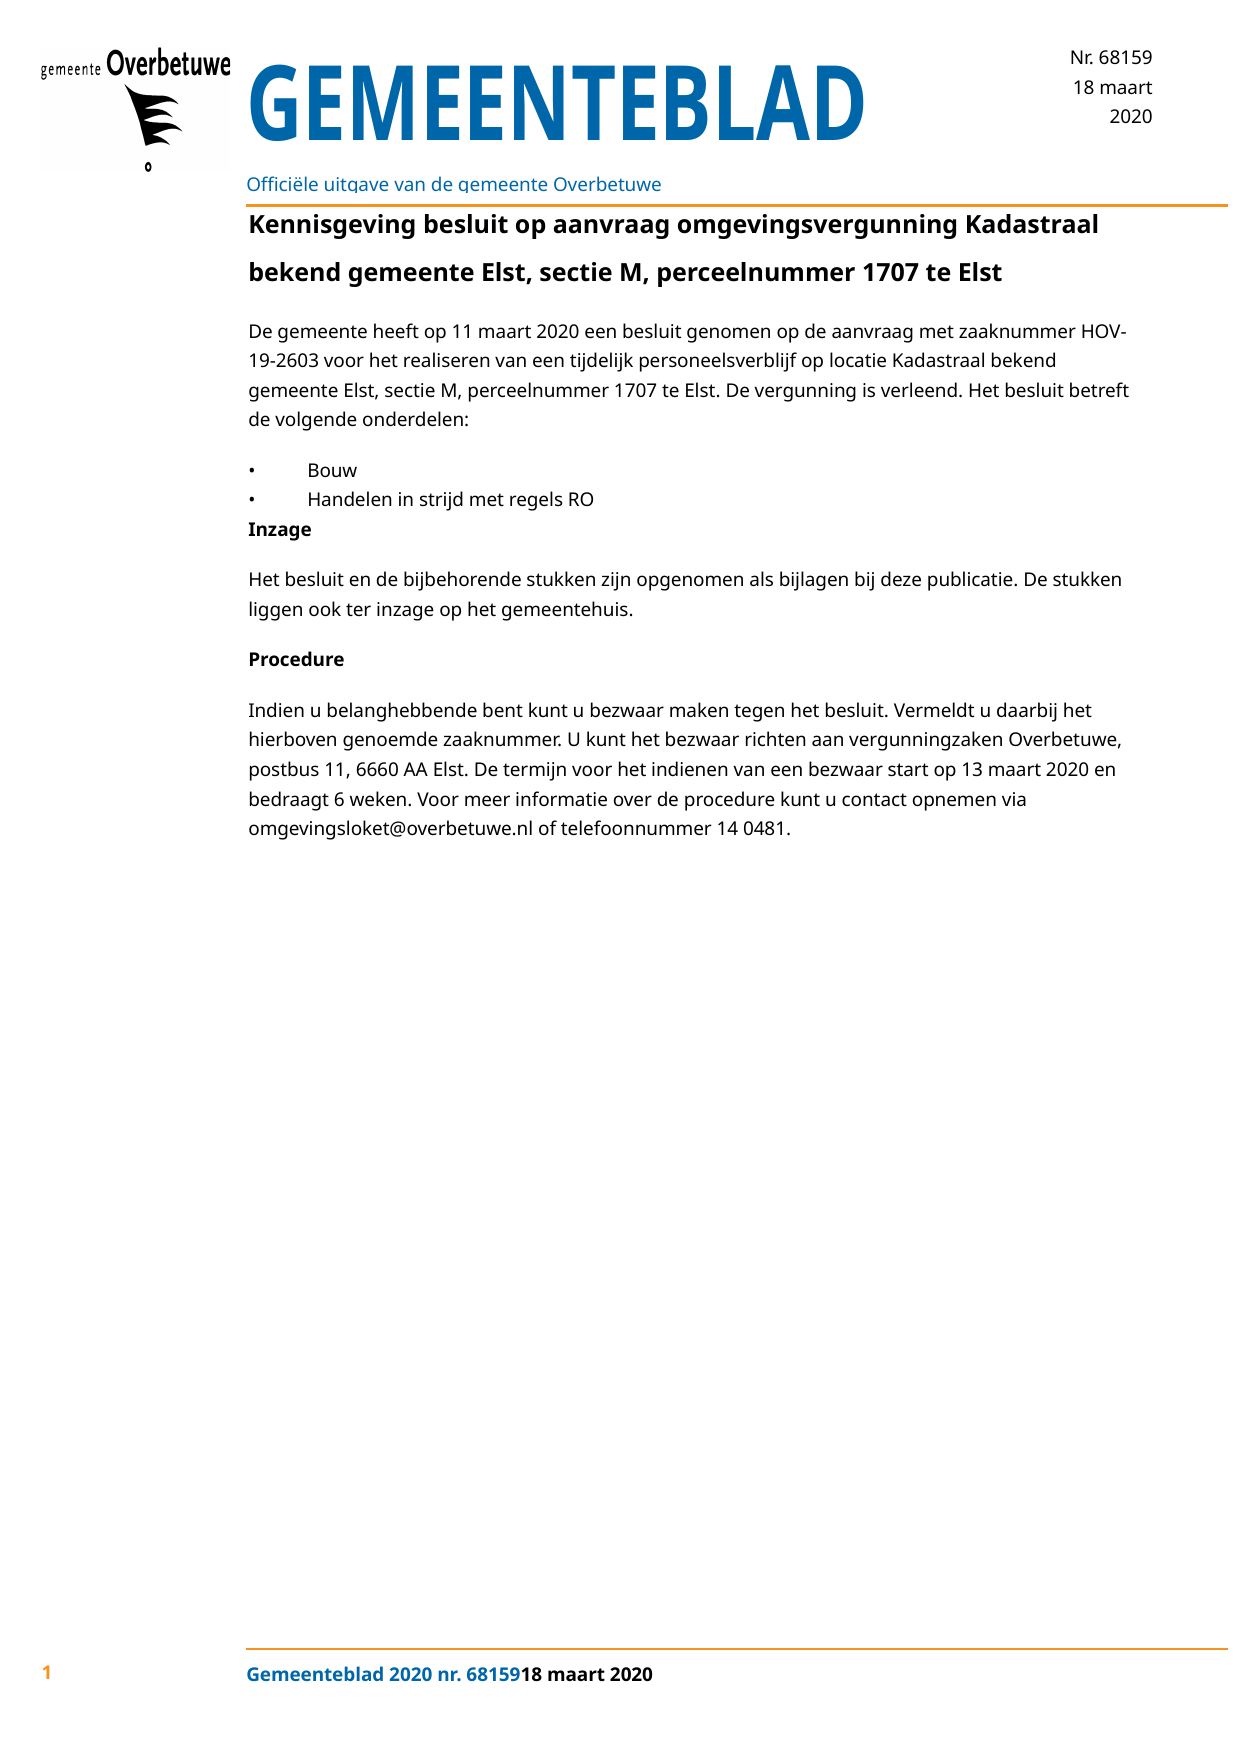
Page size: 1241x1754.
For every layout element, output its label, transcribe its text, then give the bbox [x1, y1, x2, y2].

text Indien u belanghebbende bent kunt u bezwaar maken tegen het besluit. Vermeldt u daarbij het hierboven genoemde zaaknummer. U kunt het bezwaar richten aan vergunningzaken Overbetuwe, postbus 11, 6660 AA Elst. De termijn voor het indienen van een bezwaar start op 13 maart 2020 en bedraagt 6 weken. Voor meer informatie over de procedure kunt u contact opnemen via omgevingsloket@overbetuwe.nl of telefoonnummer 14 0481. [248, 697, 1152, 841]
list Handelen in strijd met regels RO [248, 487, 1152, 512]
picture [41, 47, 231, 172]
text Het besluit en de bijbehorende stukken zijn opgenomen als bijlagen bij deze publicatie. De stukken liggen ook ter inzage op het gemeentehuis. [248, 567, 1152, 622]
text Inzage [248, 516, 1152, 542]
text De gemeente heeft op 11 maart 2020 een besluit genomen op de aanvraag met zaaknummer HOV-19-2603 voor het realiseren van een tijdelijk personeelsverblijf op locatie Kadastraal bekend gemeente Elst, sectie M, perceelnummer 1707 te Elst. De vergunning is verleend. Het besluit betreft de volgende onderdelen: [248, 318, 1152, 432]
text Kennisgeving besluit op aanvraag omgevingsvergunning Kadastraal bekend gemeente Elst, sectie M, perceelnummer 1707 te Elst [248, 207, 1152, 288]
list Bouw [248, 457, 1152, 483]
text Procedure [248, 647, 1152, 672]
